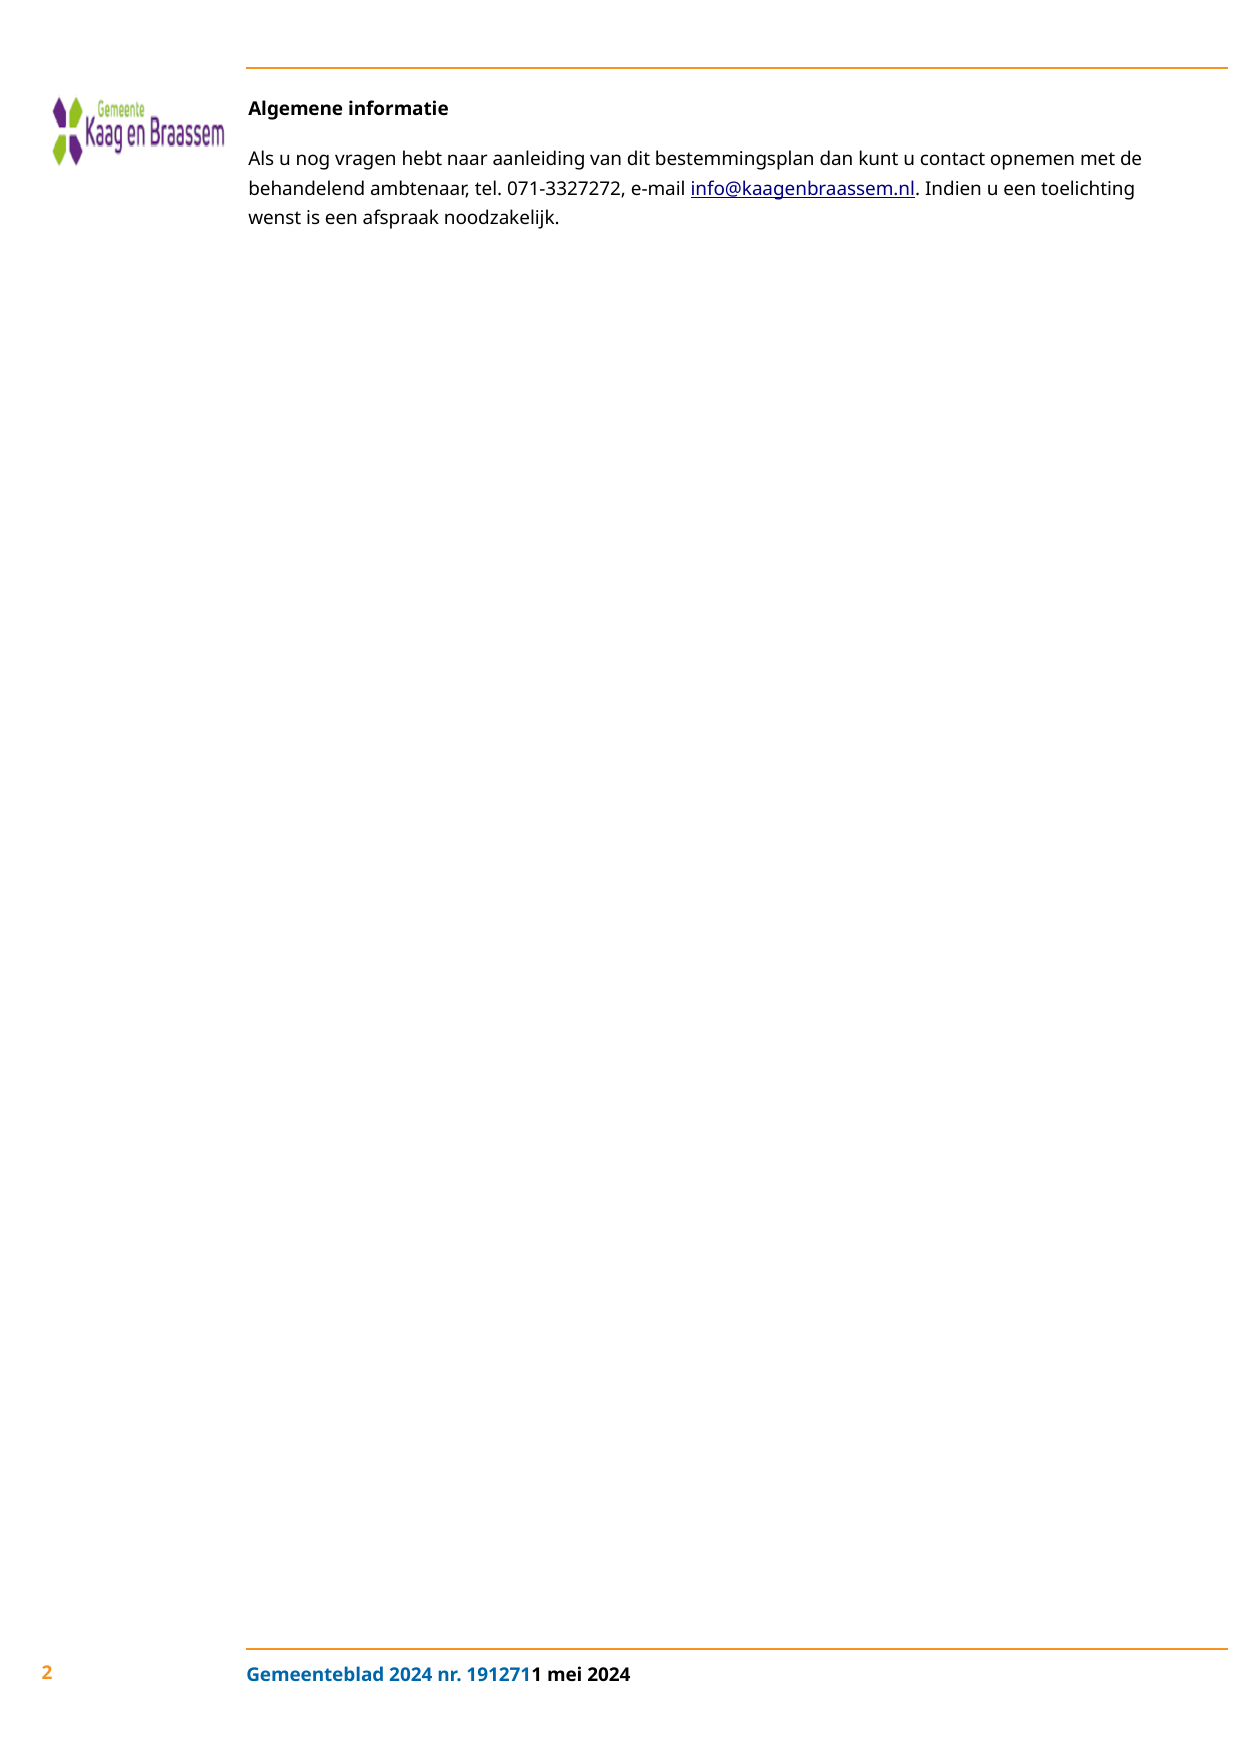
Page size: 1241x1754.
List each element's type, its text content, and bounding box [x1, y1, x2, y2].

picture [41, 47, 231, 172]
text Als u nog vragen hebt naar aanleiding van dit bestemmingsplan dan kunt u contact opnemen met de behandelend ambtenaar, tel. 071-3327272, e-mail info@kaagenbraassem.nl. Indien u een toelichting wenst is een afspraak noodzakelijk. [248, 145, 1152, 230]
text Algemene informatie [248, 95, 1152, 121]
